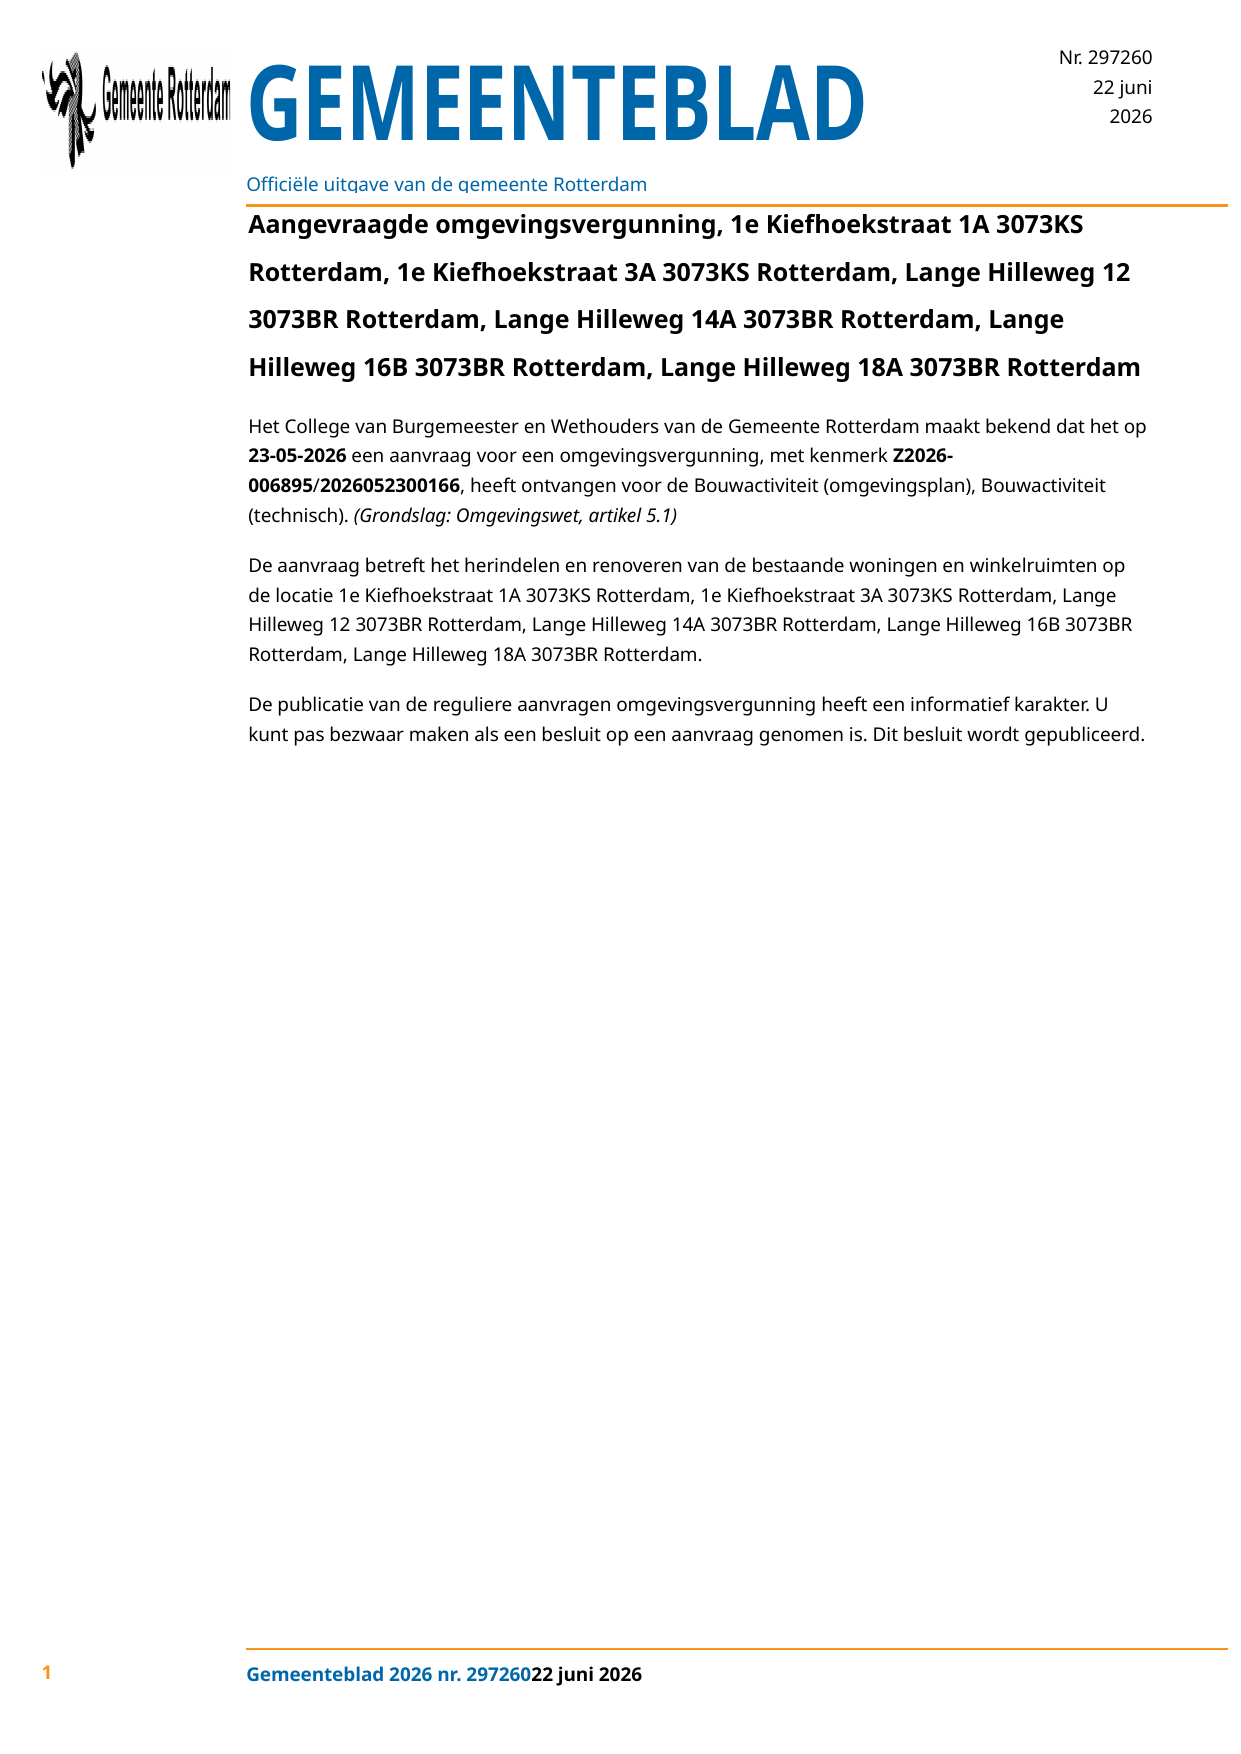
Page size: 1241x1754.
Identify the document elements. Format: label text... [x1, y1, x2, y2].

text Het College van Burgemeester en Wethouders van de Gemeente Rotterdam maakt bekend dat het op 23-05-2026 een aanvraag voor een omgevingsvergunning, met kenmerk Z2026-006895/2026052300166, heeft ontvangen voor de Bouwactiviteit (omgevingsplan), Bouwactiviteit (technisch). (Grondslag: Omgevingswet, artikel 5.1) [248, 413, 1152, 528]
text De publicatie van de reguliere aanvragen omgevingsvergunning heeft een informatief karakter. U kunt pas bezwaar maken als een besluit op een aanvraag genomen is. Dit besluit wordt gepubliceerd. [248, 691, 1152, 747]
text Aangevraagde omgevingsvergunning, 1e Kiefhoekstraat 1A 3073KS Rotterdam, 1e Kiefhoekstraat 3A 3073KS Rotterdam, Lange Hilleweg 12 3073BR Rotterdam, Lange Hilleweg 14A 3073BR Rotterdam, Lange Hilleweg 16B 3073BR Rotterdam, Lange Hilleweg 18A 3073BR Rotterdam [248, 207, 1152, 384]
text De aanvraag betreft het herindelen en renoveren van de bestaande woningen en winkelruimten op de locatie 1e Kiefhoekstraat 1A 3073KS Rotterdam, 1e Kiefhoekstraat 3A 3073KS Rotterdam, Lange Hilleweg 12 3073BR Rotterdam, Lange Hilleweg 14A 3073BR Rotterdam, Lange Hilleweg 16B 3073BR Rotterdam, Lange Hilleweg 18A 3073BR Rotterdam. [248, 552, 1152, 667]
picture [41, 47, 231, 172]
